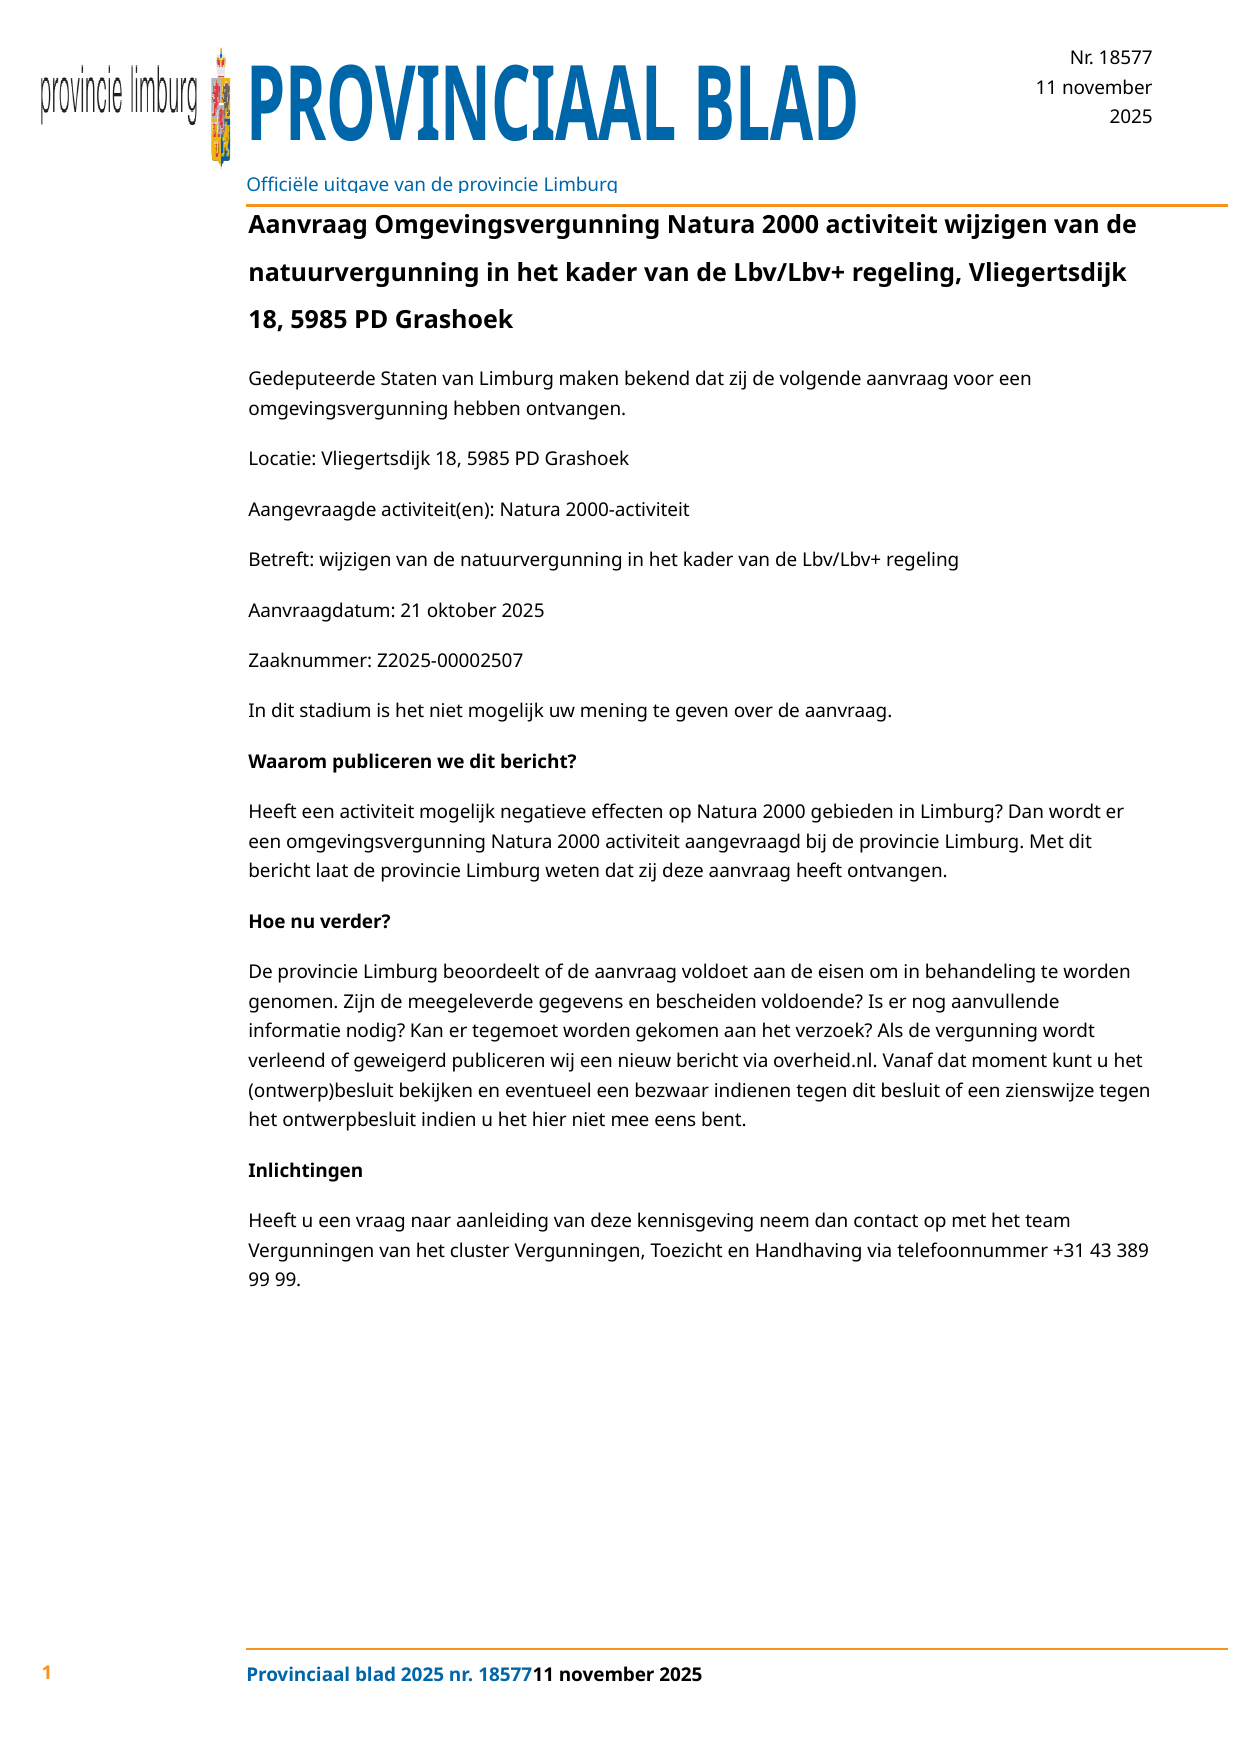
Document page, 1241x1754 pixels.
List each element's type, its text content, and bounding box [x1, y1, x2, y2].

text Hoe nu verder? [248, 908, 1152, 934]
text Heeft een activiteit mogelijk negatieve effecten op Natura 2000 gebieden in Limburg? Dan wordt er een omgevingsvergunning Natura 2000 activiteit aangevraagd bij de provincie Limburg. Met dit bericht laat de provincie Limburg weten dat zij deze aanvraag heeft ontvangen. [248, 798, 1152, 883]
text Inlichtingen [248, 1157, 1152, 1182]
text In dit stadium is het niet mogelijk uw mening te geven over de aanvraag. [248, 698, 1152, 723]
text Aanvraagdatum: 21 oktober 2025 [248, 597, 1152, 622]
text Zaaknummer: Z2025-00002507 [248, 647, 1152, 673]
text Heeft u een vraag naar aanleiding van deze kennisgeving neem dan contact op met het team Vergunningen van het cluster Vergunningen, Toezicht en Handhaving via telefoonnummer +31 43 389 99 99. [248, 1207, 1152, 1292]
picture [41, 47, 231, 172]
text Betreft: wijzigen van de natuurvergunning in het kader van de Lbv/Lbv+ regeling [248, 546, 1152, 572]
text Aanvraag Omgevingsvergunning Natura 2000 activiteit wijzigen van de natuurvergunning in het kader van de Lbv/Lbv+ regeling, Vliegertsdijk 18, 5985 PD Grashoek [248, 207, 1152, 336]
text De provincie Limburg beoordeelt of de aanvraag voldoet aan de eisen om in behandeling te worden genomen. Zijn de meegeleverde gegevens en bescheiden voldoende? Is er nog aanvullende informatie nodig? Kan er tegemoet worden gekomen aan het verzoek? Als de vergunning wordt verleend of geweigerd publiceren wij een nieuw bericht via overheid.nl. Vanaf dat moment kunt u het (ontwerp)besluit bekijken en eventueel een bezwaar indienen tegen dit besluit of een zienswijze tegen het ontwerpbesluit indien u het hier niet mee eens bent. [248, 958, 1152, 1132]
text Waarom publiceren we dit bericht? [248, 748, 1152, 774]
text Gedeputeerde Staten van Limburg maken bekend dat zij de volgende aanvraag voor een omgevingsvergunning hebben ontvangen. [248, 366, 1152, 421]
text Locatie: Vliegertsdijk 18, 5985 PD Grashoek [248, 446, 1152, 471]
text Aangevraagde activiteit(en): Natura 2000-activiteit [248, 496, 1152, 522]
